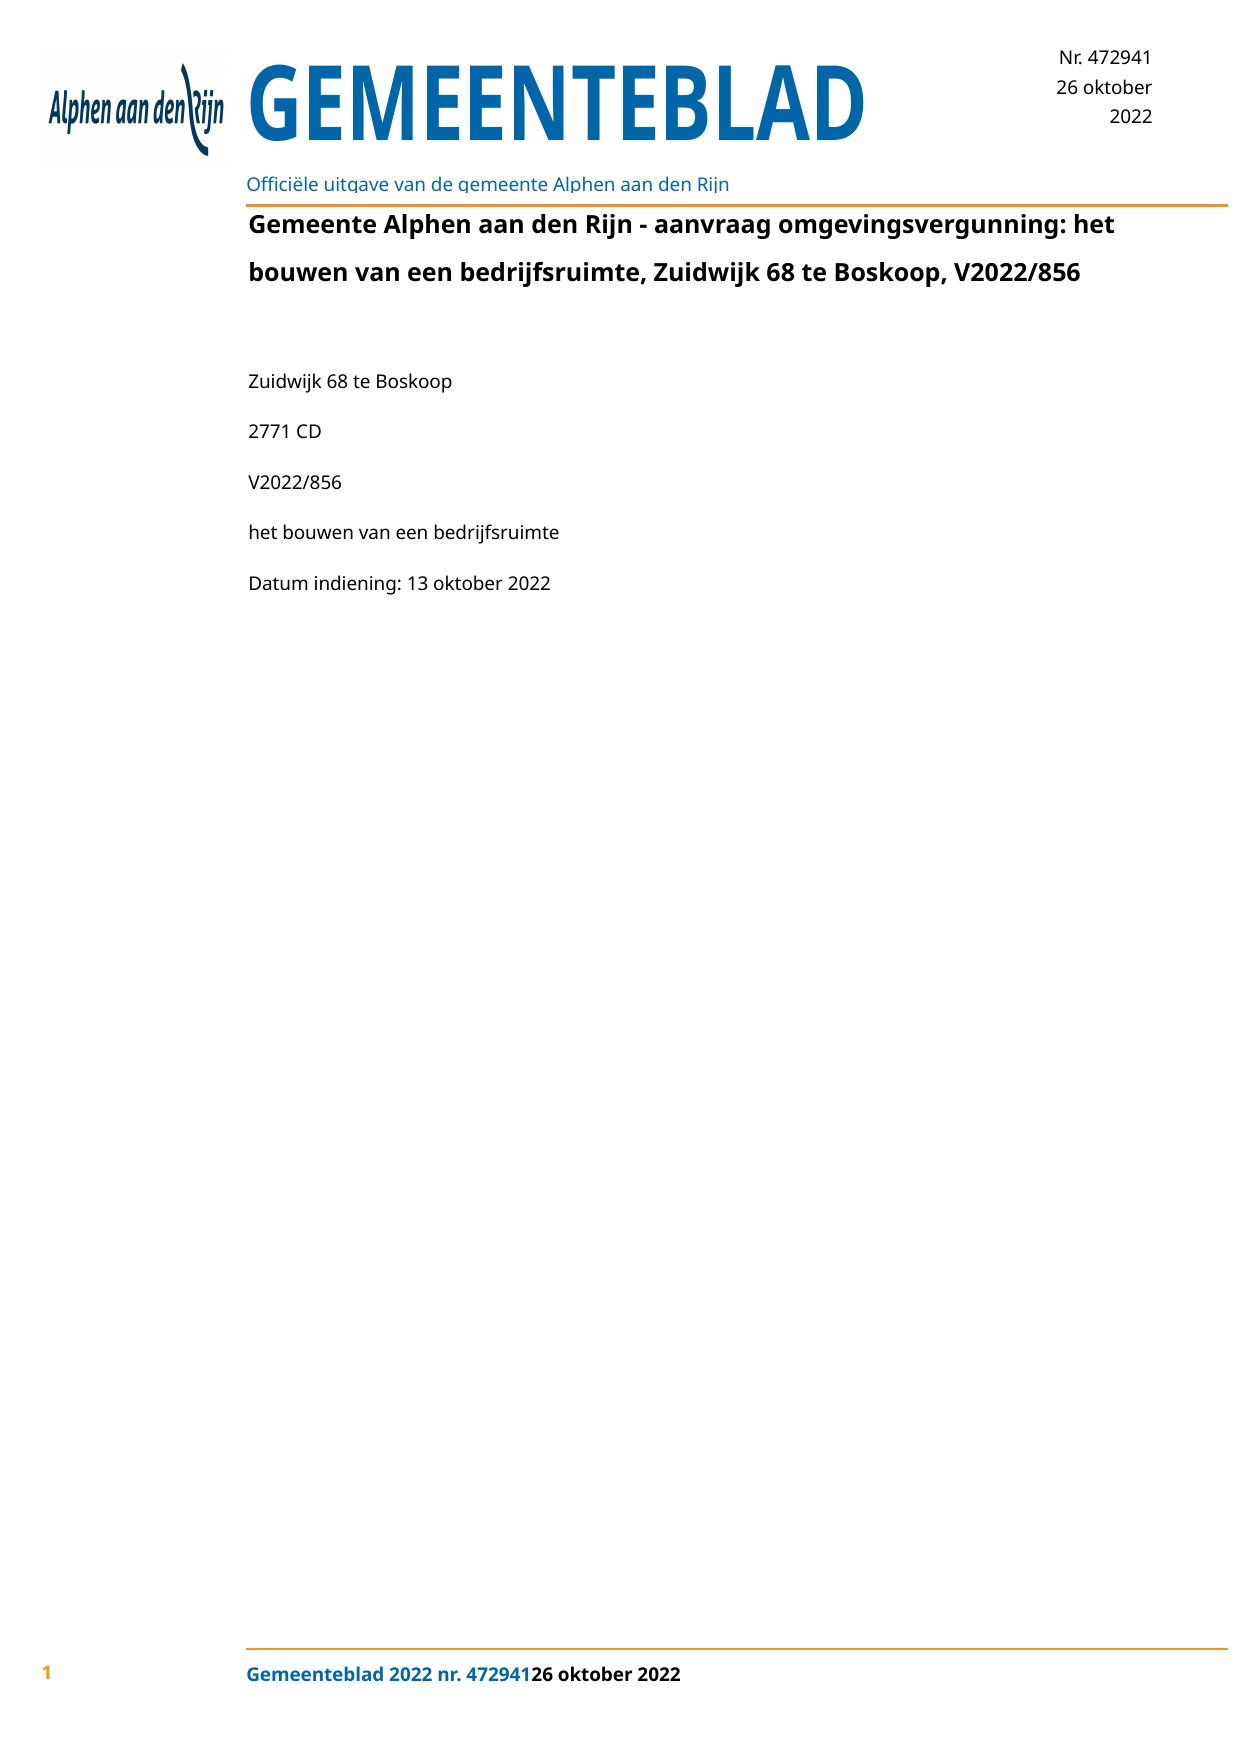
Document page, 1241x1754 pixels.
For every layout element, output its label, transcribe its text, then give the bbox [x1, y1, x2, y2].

text Gemeente Alphen aan den Rijn - aanvraag omgevingsvergunning: het bouwen van een bedrijfsruimte, Zuidwijk 68 te Boskoop, V2022/856 [248, 207, 1152, 288]
text V2022/856 [248, 469, 1152, 495]
text Zuidwijk 68 te Boskoop [248, 368, 1152, 394]
text 2771 CD [248, 419, 1152, 444]
text Datum indiening: 13 oktober 2022 [248, 570, 1152, 596]
picture [41, 47, 231, 172]
text het bouwen van een bedrijfsruimte [248, 519, 1152, 545]
